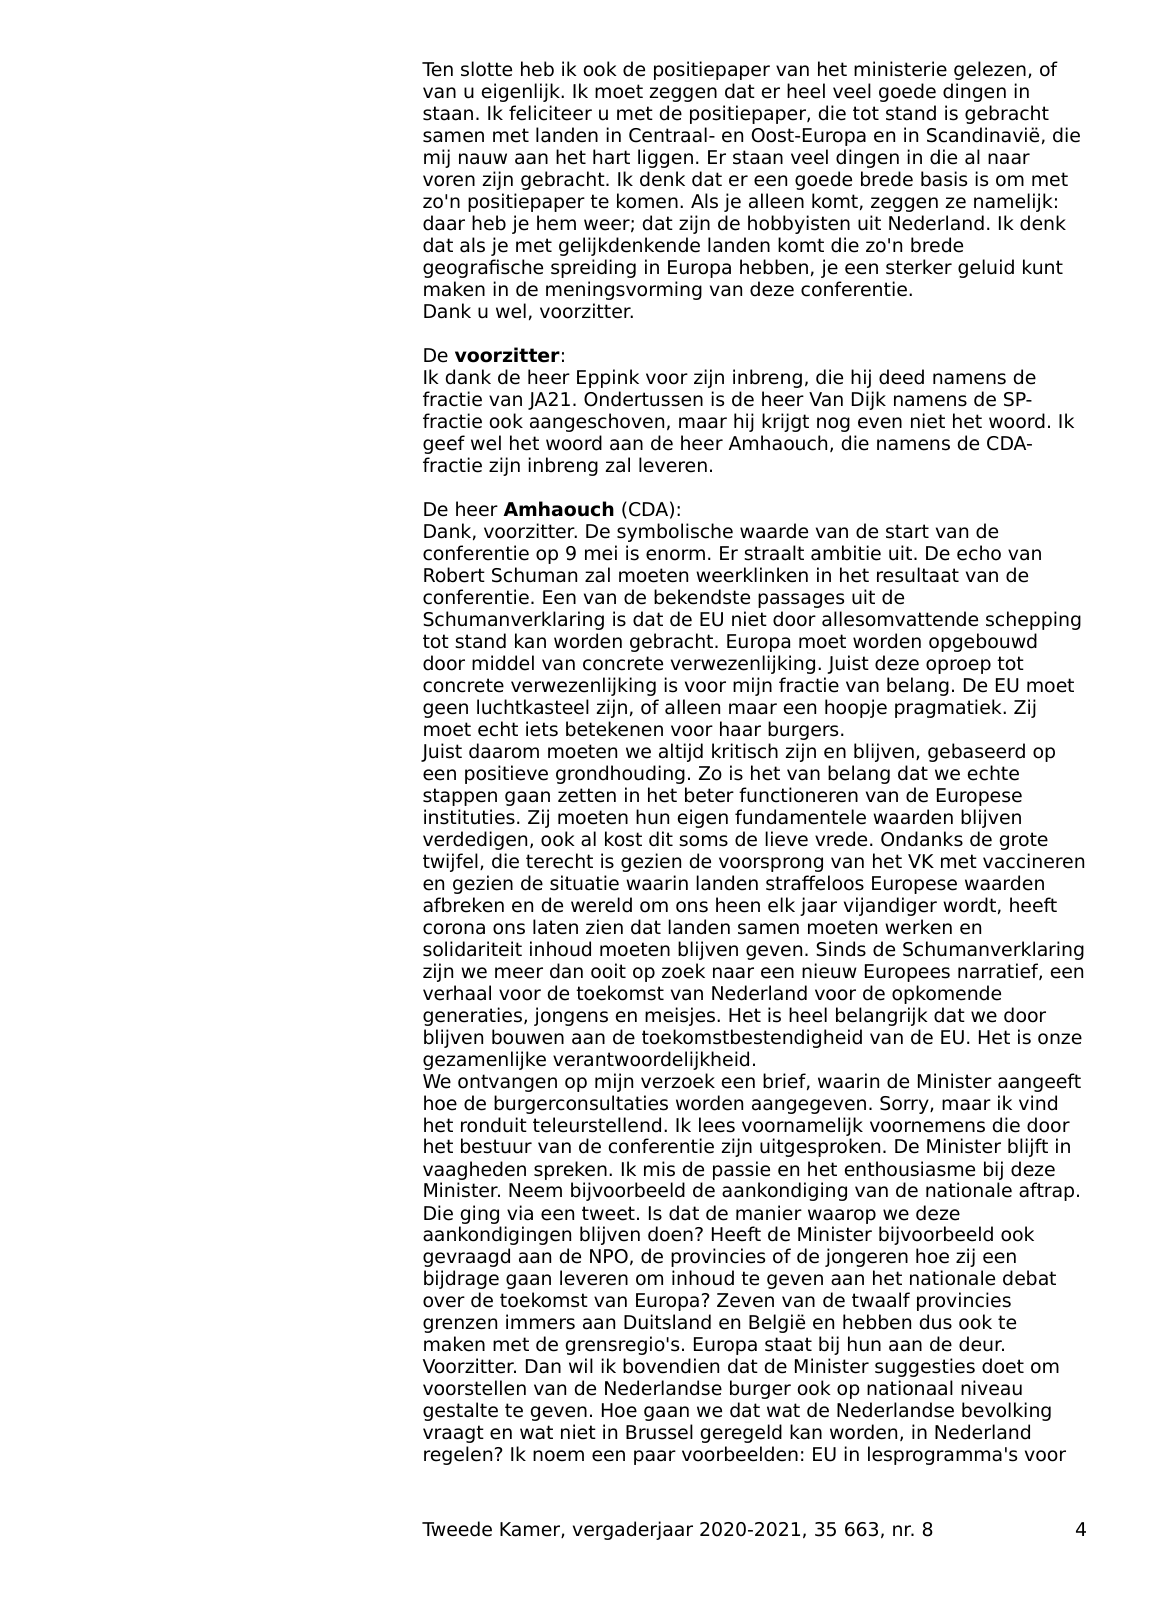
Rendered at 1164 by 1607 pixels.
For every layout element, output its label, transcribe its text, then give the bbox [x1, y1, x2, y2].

text De voorzitter: [422, 345, 1087, 367]
text Ik dank de heer Eppink voor zijn inbreng, die hij deed namens de fractie van JA21. Ondertussen is de heer Van Dijk namens de SP-fractie ook aangeschoven, maar hij krijgt nog even niet het woord. Ik geef wel het woord aan de heer Amhaouch, die namens de CDA-fractie zijn inbreng zal leveren. [422, 367, 1087, 477]
text Ten slotte heb ik ook de positiepaper van het ministerie gelezen, of van u eigenlijk. Ik moet zeggen dat er heel veel goede dingen in staan. Ik feliciteer u met de positiepaper, die tot stand is gebracht samen met landen in Centraal- en Oost-Europa en in Scandinavië, die mij nauw aan het hart liggen. Er staan veel dingen in die al naar voren zijn gebracht. Ik denk dat er een goede brede basis is om met zo'n positiepaper te komen. Als je alleen komt, zeggen ze namelijk: daar heb je hem weer; dat zijn de hobbyisten uit Nederland. Ik denk dat als je met gelijkdenkende landen komt die zo'n brede geografische spreiding in Europa hebben, je een sterker geluid kunt maken in de meningsvorming van deze conferentie. [422, 59, 1087, 301]
text Voorzitter. Dan wil ik bovendien dat de Minister suggesties doet om voorstellen van de Nederlandse burger ook op nationaal niveau gestalte te geven. Hoe gaan we dat wat de Nederlandse bevolking vraagt en wat niet in Brussel geregeld kan worden, in Nederland regelen? Ik noem een paar voorbeelden: EU in lesprogramma's voor [422, 1356, 1087, 1466]
text Dank, voorzitter. De symbolische waarde van de start van de conferentie op 9 mei is enorm. Er straalt ambitie uit. De echo van Robert Schuman zal moeten weerklinken in het resultaat van de conferentie. Een van de bekendste passages uit de Schumanverklaring is dat de EU niet door allesomvattende schepping tot stand kan worden gebracht. Europa moet worden opgebouwd door middel van concrete verwezenlijking. Juist deze oproep tot concrete verwezenlijking is voor mijn fractie van belang. De EU moet geen luchtkasteel zijn, of alleen maar een hoopje pragmatiek. Zij moet echt iets betekenen voor haar burgers. [422, 521, 1087, 741]
text De heer Amhaouch (CDA): [422, 499, 1087, 521]
text Juist daarom moeten we altijd kritisch zijn en blijven, gebaseerd op een positieve grondhouding. Zo is het van belang dat we echte stappen gaan zetten in het beter functioneren van de Europese instituties. Zij moeten hun eigen fundamentele waarden blijven verdedigen, ook al kost dit soms de lieve vrede. Ondanks de grote twijfel, die terecht is gezien de voorsprong van het VK met vaccineren en gezien de situatie waarin landen straffeloos Europese waarden afbreken en de wereld om ons heen elk jaar vijandiger wordt, heeft corona ons laten zien dat landen samen moeten werken en solidariteit inhoud moeten blijven geven. Sinds de Schumanverklaring zijn we meer dan ooit op zoek naar een nieuw Europees narratief, een verhaal voor de toekomst van Nederland voor de opkomende generaties, jongens en meisjes. Het is heel belangrijk dat we door blijven bouwen aan de toekomstbestendigheid van de EU. Het is onze gezamenlijke verantwoordelijkheid. [422, 741, 1087, 1071]
text Dank u wel, voorzitter. [422, 301, 1087, 323]
text We ontvangen op mijn verzoek een brief, waarin de Minister aangeeft hoe de burgerconsultaties worden aangegeven. Sorry, maar ik vind het ronduit teleurstellend. Ik lees voornamelijk voornemens die door het bestuur van de conferentie zijn uitgesproken. De Minister blijft in vaagheden spreken. Ik mis de passie en het enthousiasme bij deze Minister. Neem bijvoorbeeld de aankondiging van de nationale aftrap. Die ging via een tweet. Is dat de manier waarop we deze aankondigingen blijven doen? Heeft de Minister bijvoorbeeld ook gevraagd aan de NPO, de provincies of de jongeren hoe zij een bijdrage gaan leveren om inhoud te geven aan het nationale debat over de toekomst van Europa? Zeven van de twaalf provincies grenzen immers aan Duitsland en België en hebben dus ook te maken met de grensregio's. Europa staat bij hun aan de deur. [422, 1071, 1087, 1356]
